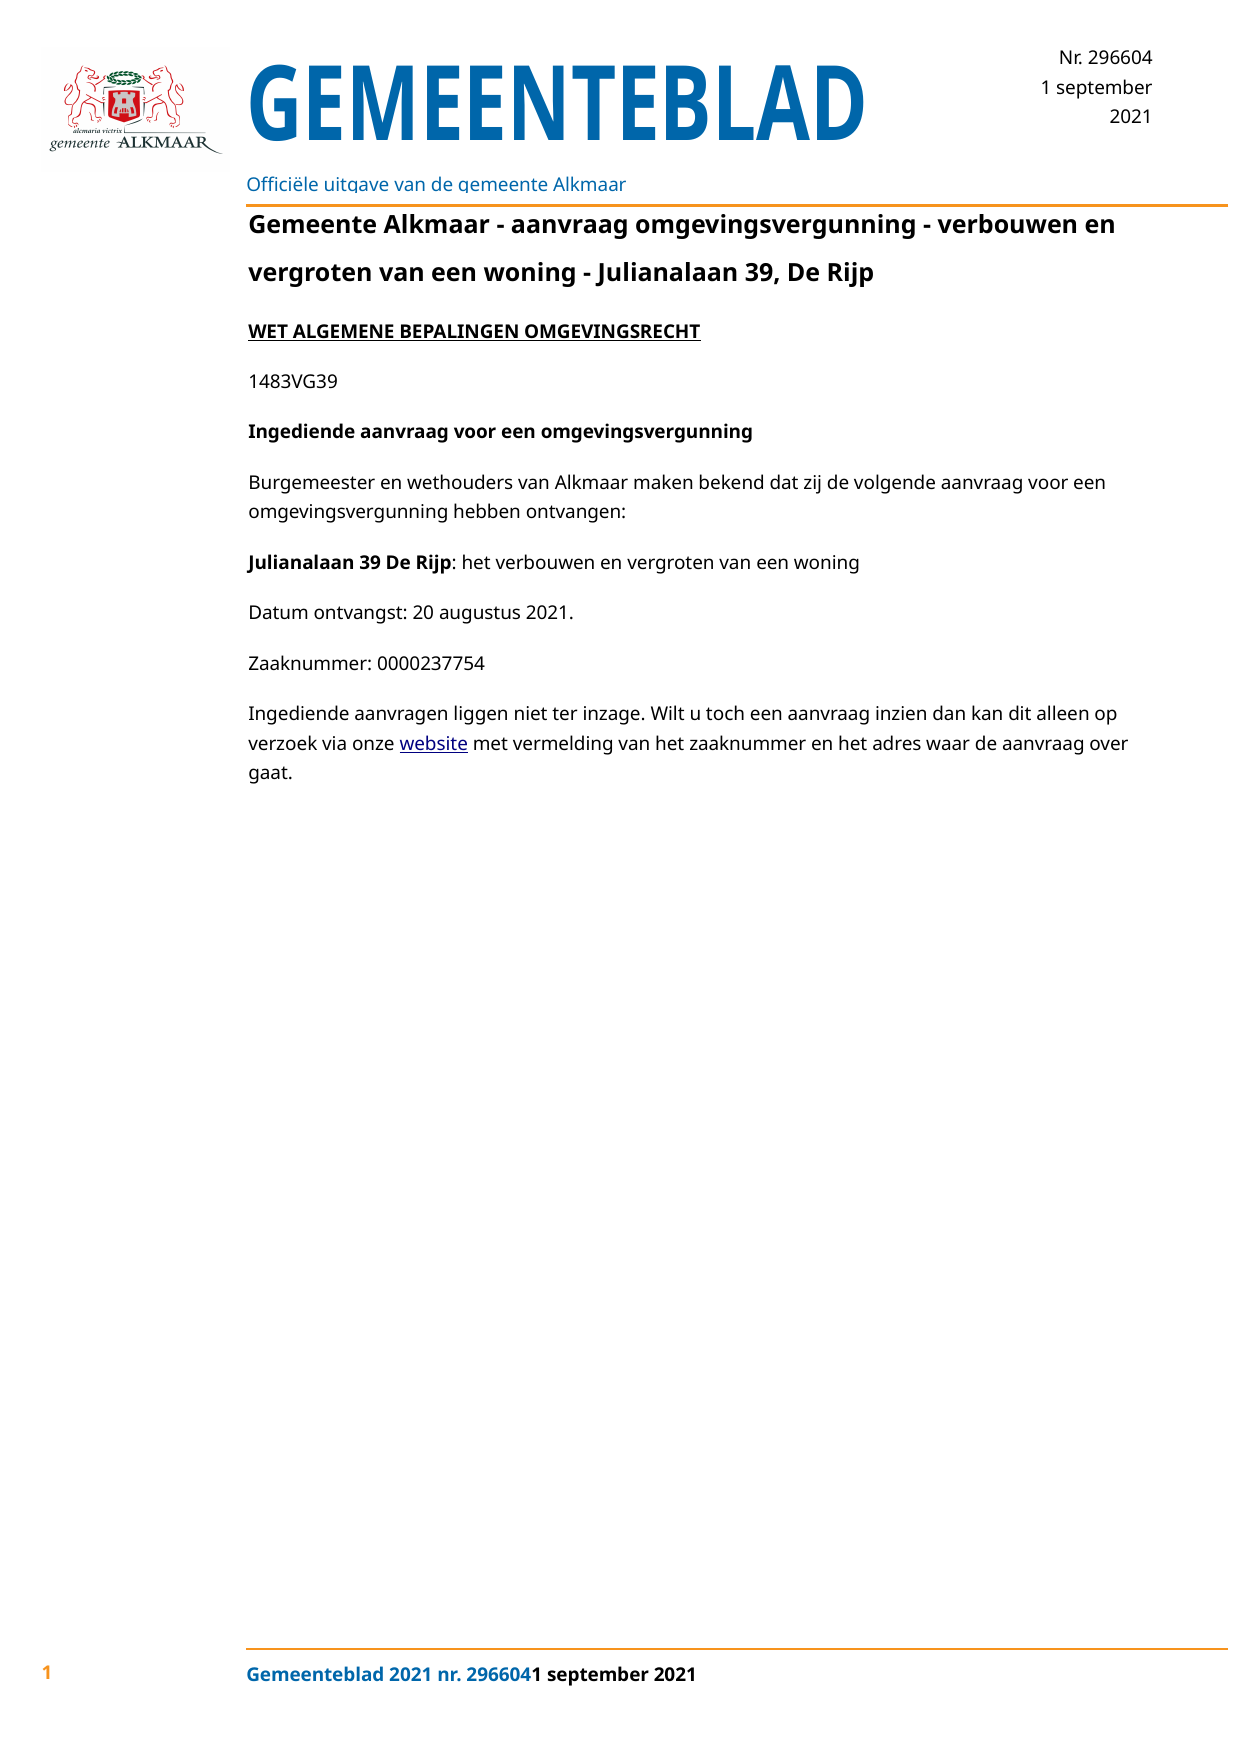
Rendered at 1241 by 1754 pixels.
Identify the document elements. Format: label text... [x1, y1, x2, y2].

text Ingediende aanvragen liggen niet ter inzage. Wilt u toch een aanvraag inzien dan kan dit alleen op verzoek via onze website met vermelding van het zaaknummer en het adres waar de aanvraag over gaat. [248, 700, 1152, 785]
picture [41, 47, 231, 172]
text Ingediende aanvraag voor een omgevingsvergunning [248, 419, 1152, 444]
text Datum ontvangst: 20 augustus 2021. [248, 599, 1152, 625]
text Burgemeester en wethouders van Alkmaar maken bekend dat zij de volgende aanvraag voor een omgevingsvergunning hebben ontvangen: [248, 469, 1152, 524]
text Gemeente Alkmaar - aanvraag omgevingsvergunning - verbouwen en vergroten van een woning - Julianalaan 39, De Rijp [248, 207, 1152, 288]
text 1483VG39 [248, 368, 1152, 394]
text Zaaknummer: 0000237754 [248, 650, 1152, 676]
text WET ALGEMENE BEPALINGEN OMGEVINGSRECHT [248, 318, 1152, 344]
text Julianalaan 39 De Rijp: het verbouwen en vergroten van een woning [248, 549, 1152, 575]
